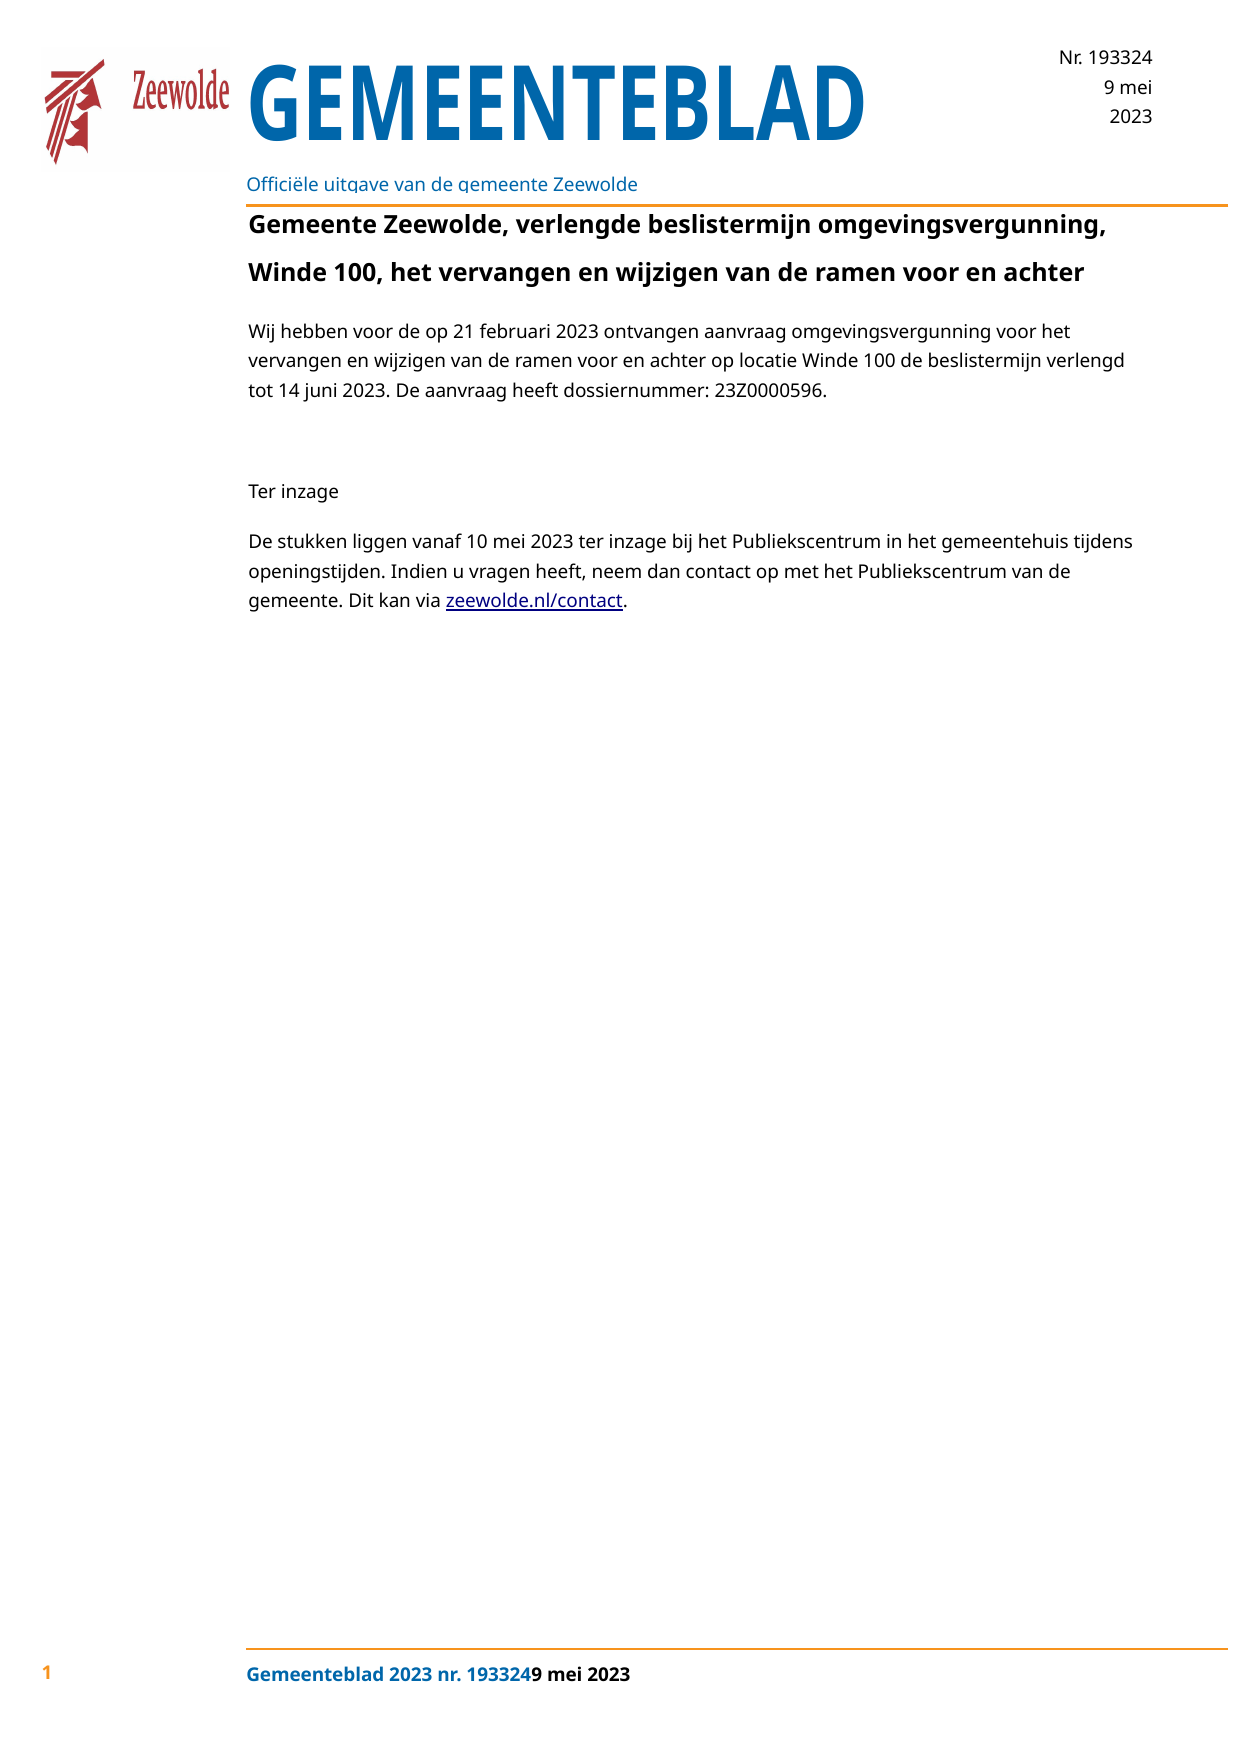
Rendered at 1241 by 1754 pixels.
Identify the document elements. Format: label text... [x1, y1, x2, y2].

text Gemeente Zeewolde, verlengde beslistermijn omgevingsvergunning, Winde 100, het vervangen en wijzigen van de ramen voor en achter [248, 207, 1152, 288]
text Wij hebben voor de op 21 februari 2023 ontvangen aanvraag omgevingsvergunning voor het vervangen en wijzigen van de ramen voor en achter op locatie Winde 100 de beslistermijn verlengd tot 14 juni 2023. De aanvraag heeft dossiernummer: 23Z0000596. [248, 318, 1152, 403]
text De stukken liggen vanaf 10 mei 2023 ter inzage bij het Publiekscentrum in het gemeentehuis tijdens openingstijden. Indien u vragen heeft, neem dan contact op met het Publiekscentrum van de gemeente. Dit kan via zeewolde.nl/contact. [248, 528, 1152, 613]
text Ter inzage [248, 478, 1152, 504]
picture [41, 47, 231, 172]
